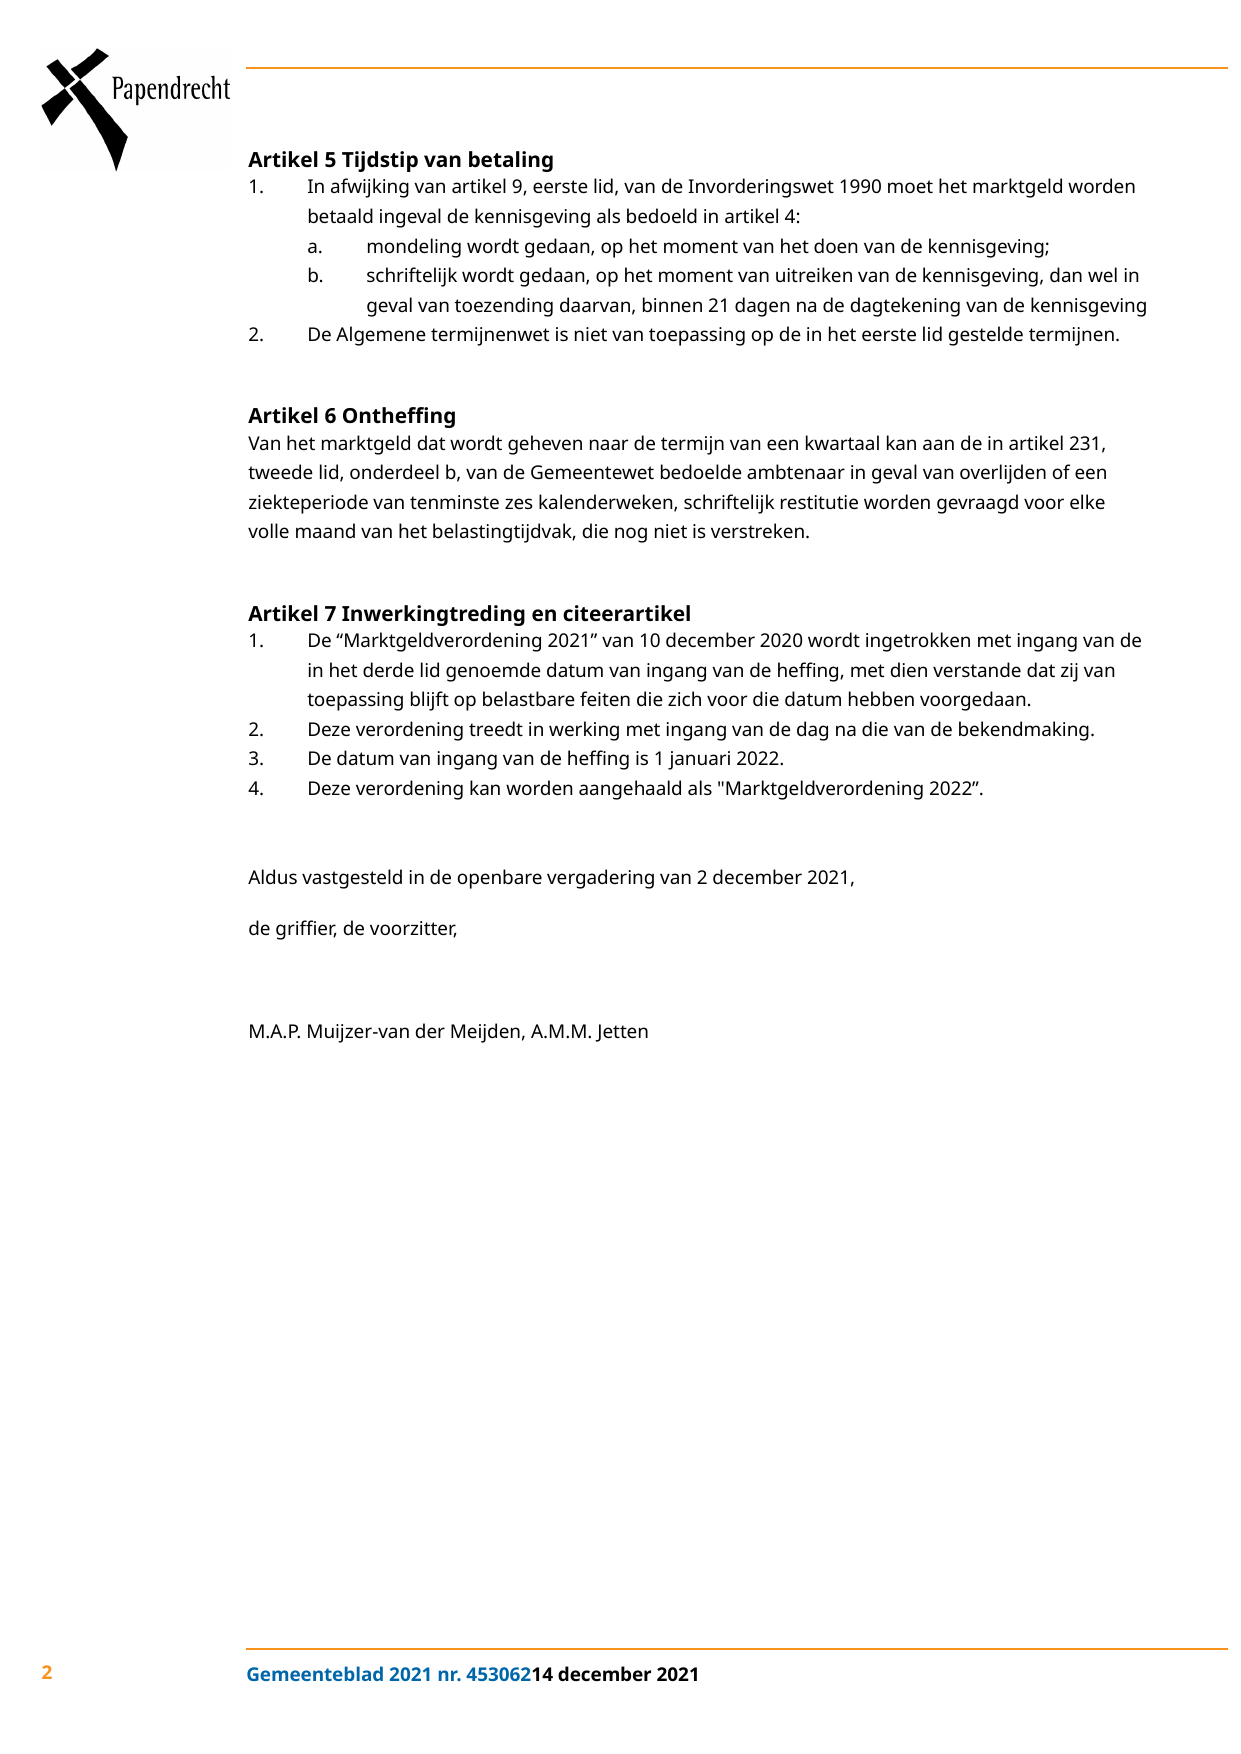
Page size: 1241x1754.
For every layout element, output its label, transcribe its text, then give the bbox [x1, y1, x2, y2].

list Deze verordening treedt in werking met ingang van de dag na die van de bekendmaking. [248, 716, 1152, 742]
text de griffier, de voorzitter, [248, 915, 1152, 941]
list Deze verordening kan worden aangehaald als "Marktgeldverordening 2022”. [248, 775, 1152, 801]
text Artikel 7 Inwerkingtreding en citeerartikel [248, 599, 1152, 627]
list De “Marktgeldverordening 2021” van 10 december 2020 wordt ingetrokken met ingang van de in het derde lid genoemde datum van ingang van de heffing, met dien verstande dat zij van toepassing blijft op belastbare feiten die zich voor die datum hebben voorgedaan. [248, 627, 1152, 712]
text Artikel 5 Tijdstip van betaling [248, 145, 1152, 174]
text Artikel 6 Ontheffing [248, 402, 1152, 430]
list mondeling wordt gedaan, op het moment van het doen van de kennisgeving; [307, 233, 1152, 258]
list De datum van ingang van de heffing is 1 januari 2022. [248, 746, 1152, 771]
text Van het marktgeld dat wordt geheven naar de termijn van een kwartaal kan aan de in artikel 231, tweede lid, onderdeel b, van de Gemeentewet bedoelde ambtenaar in geval van overlijden of een ziekteperiode van tenminste zes kalenderweken, schriftelijk restitutie worden gevraagd voor elke volle maand van het belastingtijdvak, die nog niet is verstreken. [248, 430, 1152, 544]
list schriftelijk wordt gedaan, op het moment van uitreiken van de kennisgeving, dan wel in geval van toezending daarvan, binnen 21 dagen na de dagtekening van de kennisgeving [307, 262, 1152, 318]
list In afwijking van artikel 9, eerste lid, van de Invorderingswet 1990 moet het marktgeld worden betaald ingeval de kennisgeving als bedoeld in artikel 4: [248, 174, 1152, 229]
list De Algemene termijnenwet is niet van toepassing op de in het eerste lid gestelde termijnen. [248, 322, 1152, 347]
text Aldus vastgesteld in de openbare vergadering van 2 december 2021, [248, 864, 1152, 889]
text M.A.P. Muijzer-van der Meijden, A.M.M. Jetten [248, 1018, 1152, 1044]
picture [41, 47, 231, 172]
